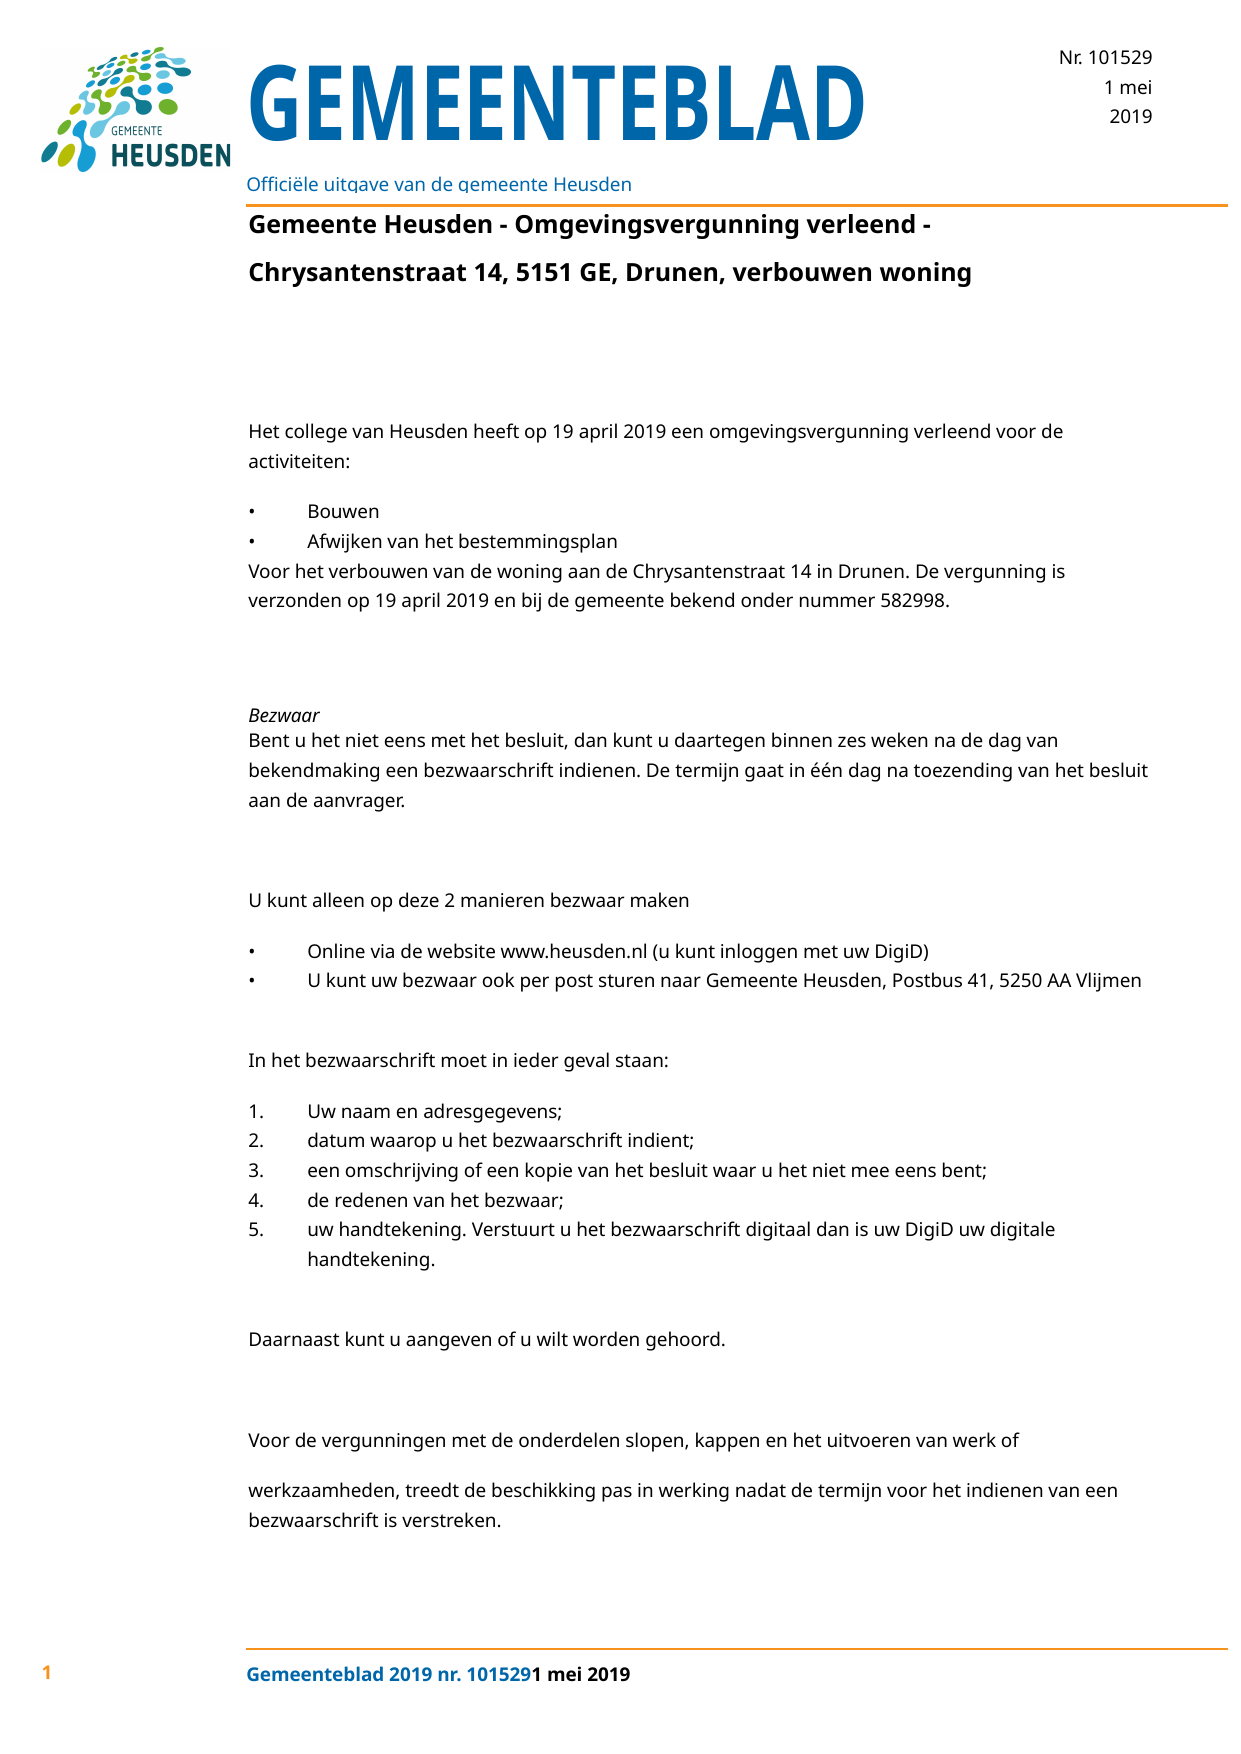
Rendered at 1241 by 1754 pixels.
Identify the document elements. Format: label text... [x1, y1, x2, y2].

text Daarnaast kunt u aangeven of u wilt worden gehoord. [248, 1326, 1152, 1352]
list uw handtekening. Verstuurt u het bezwaarschrift digitaal dan is uw DigiD uw digitale handtekening. [248, 1216, 1152, 1272]
text Gemeente Heusden - Omgevingsvergunning verleend - Chrysantenstraat 14, 5151 GE, Drunen, verbouwen woning [248, 207, 1152, 288]
text Bezwaar [248, 702, 1152, 728]
list datum waarop u het bezwaarschrift indient; [248, 1128, 1152, 1153]
list U kunt uw bezwaar ook per post sturen naar Gemeente Heusden, Postbus 41, 5250 AA Vlijmen [248, 968, 1152, 993]
list een omschrijving of een kopie van het besluit waar u het niet mee eens bent; [248, 1157, 1152, 1183]
text werkzaamheden, treedt de beschikking pas in werking nadat de termijn voor het indienen van een bezwaarschrift is verstreken. [248, 1477, 1152, 1532]
text U kunt alleen op deze 2 manieren bezwaar maken [248, 888, 1152, 913]
list Uw naam en adresgegevens; [248, 1098, 1152, 1124]
list Afwijken van het bestemmingsplan [248, 528, 1152, 554]
picture [41, 47, 231, 172]
text Het college van Heusden heeft op 19 april 2019 een omgevingsvergunning verleend voor de activiteiten: [248, 419, 1152, 474]
text In het bezwaarschrift moet in ieder geval staan: [248, 1048, 1152, 1073]
list Online via de website www.heusden.nl (u kunt inloggen met uw DigiD) [248, 938, 1152, 964]
list Bouwen [248, 499, 1152, 524]
list de redenen van het bezwaar; [248, 1187, 1152, 1212]
text Voor de vergunningen met de onderdelen slopen, kappen en het uitvoeren van werk of [248, 1427, 1152, 1452]
text Bent u het niet eens met het besluit, dan kunt u daartegen binnen zes weken na de dag van bekendmaking een bezwaarschrift indienen. De termijn gaat in één dag na toezending van het besluit aan de aanvrager. [248, 728, 1152, 812]
text Voor het verbouwen van de woning aan de Chrysantenstraat 14 in Drunen. De vergunning is verzonden op 19 april 2019 en bij de gemeente bekend onder nummer 582998. [248, 558, 1152, 613]
